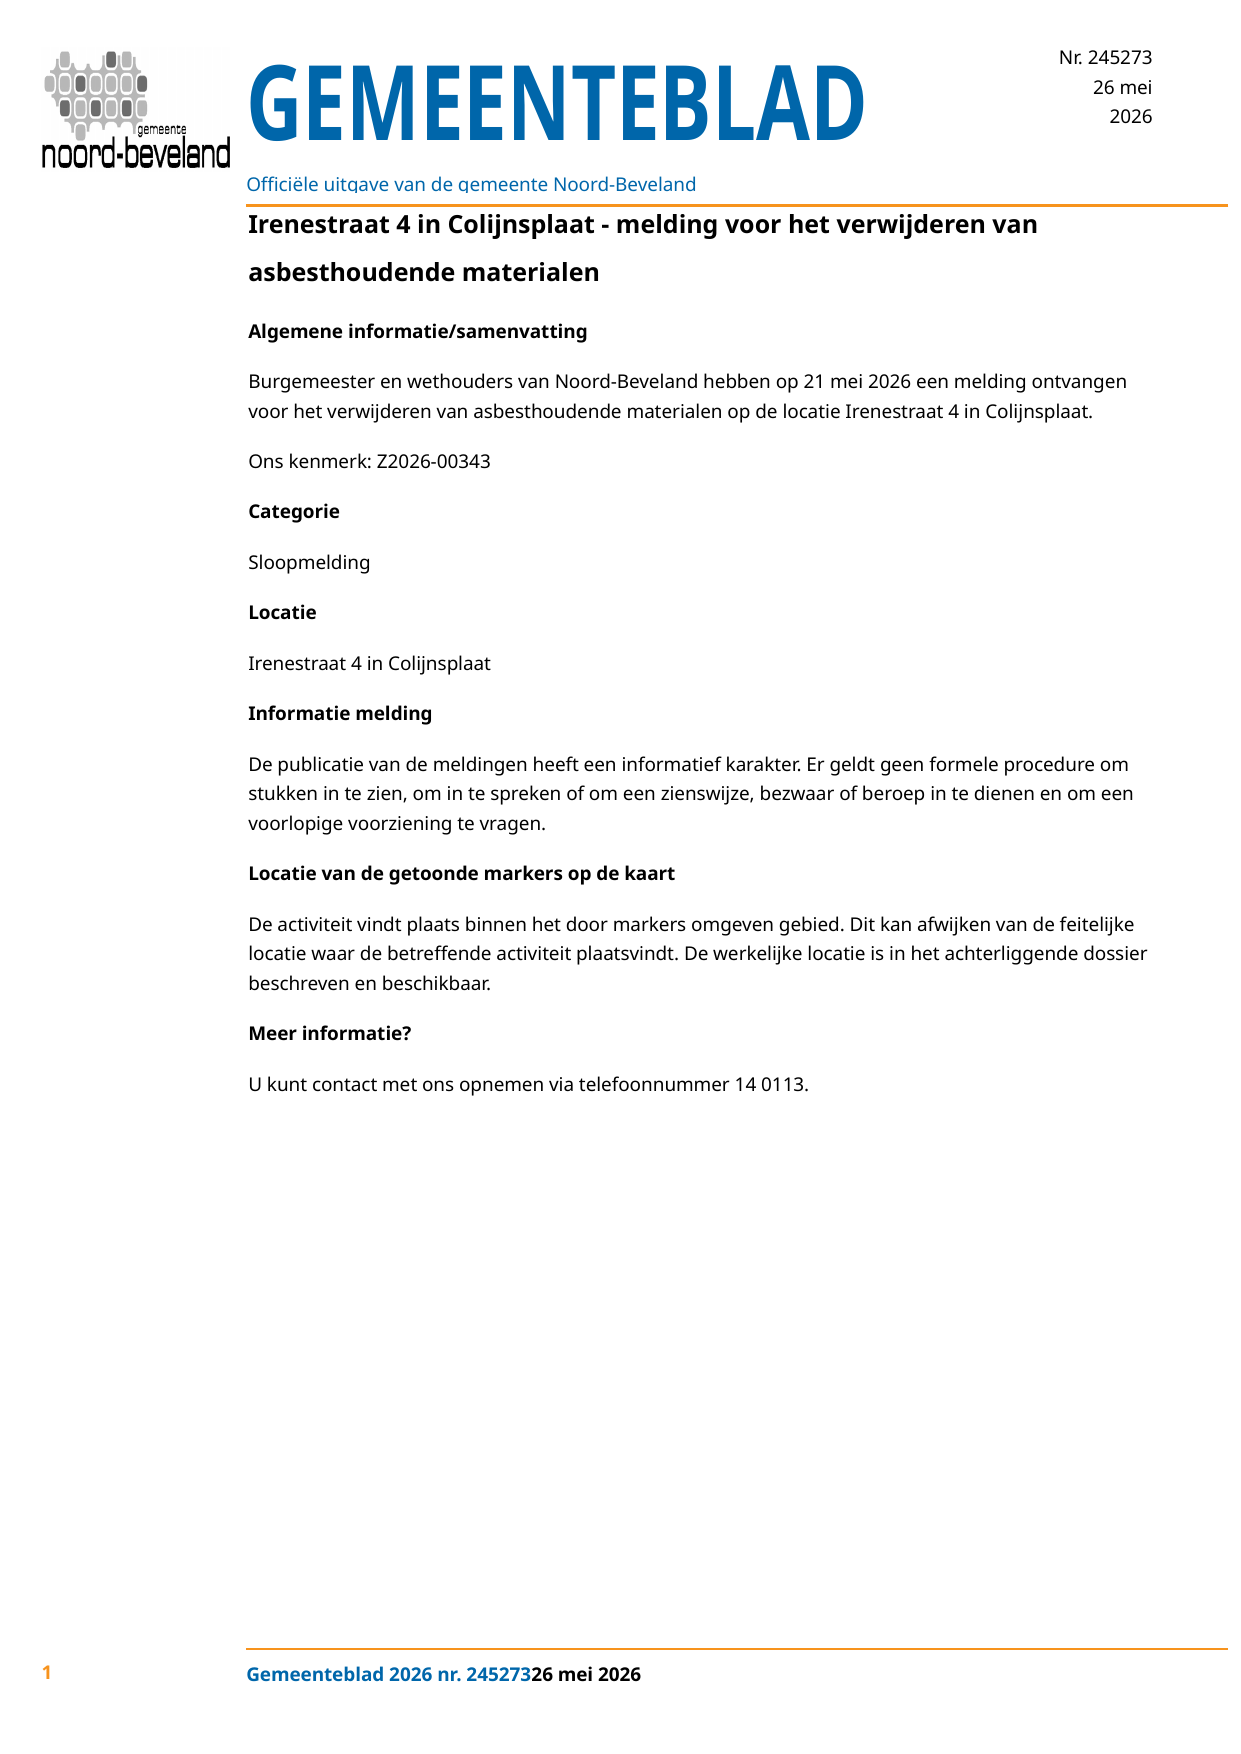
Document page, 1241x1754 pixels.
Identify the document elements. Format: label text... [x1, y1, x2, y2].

text De publicatie van de meldingen heeft een informatief karakter. Er geldt geen formele procedure om stukken in te zien, om in te spreken of om een zienswijze, bezwaar of beroep in te dienen en om een voorlopige voorziening te vragen. [248, 751, 1152, 836]
text Meer informatie? [248, 1020, 1152, 1046]
text Locatie [248, 599, 1152, 625]
picture [41, 47, 231, 172]
text Irenestraat 4 in Colijnsplaat [248, 650, 1152, 676]
text Sloopmelding [248, 549, 1152, 575]
text Algemene informatie/samenvatting [248, 318, 1152, 344]
text Informatie melding [248, 700, 1152, 726]
text Categorie [248, 499, 1152, 524]
text Locatie van de getoonde markers op de kaart [248, 860, 1152, 886]
text Ons kenmerk: Z2026-00343 [248, 448, 1152, 474]
text Irenestraat 4 in Colijnsplaat - melding voor het verwijderen van asbesthoudende materialen [248, 207, 1152, 288]
text U kunt contact met ons opnemen via telefoonnummer 14 0113. [248, 1071, 1152, 1097]
text De activiteit vindt plaats binnen het door markers omgeven gebied. Dit kan afwijken van de feitelijke locatie waar de betreffende activiteit plaatsvindt. De werkelijke locatie is in het achterliggende dossier beschreven en beschikbaar. [248, 911, 1152, 996]
text Burgemeester en wethouders van Noord-Beveland hebben op 21 mei 2026 een melding ontvangen voor het verwijderen van asbesthoudende materialen op de locatie Irenestraat 4 in Colijnsplaat. [248, 368, 1152, 424]
